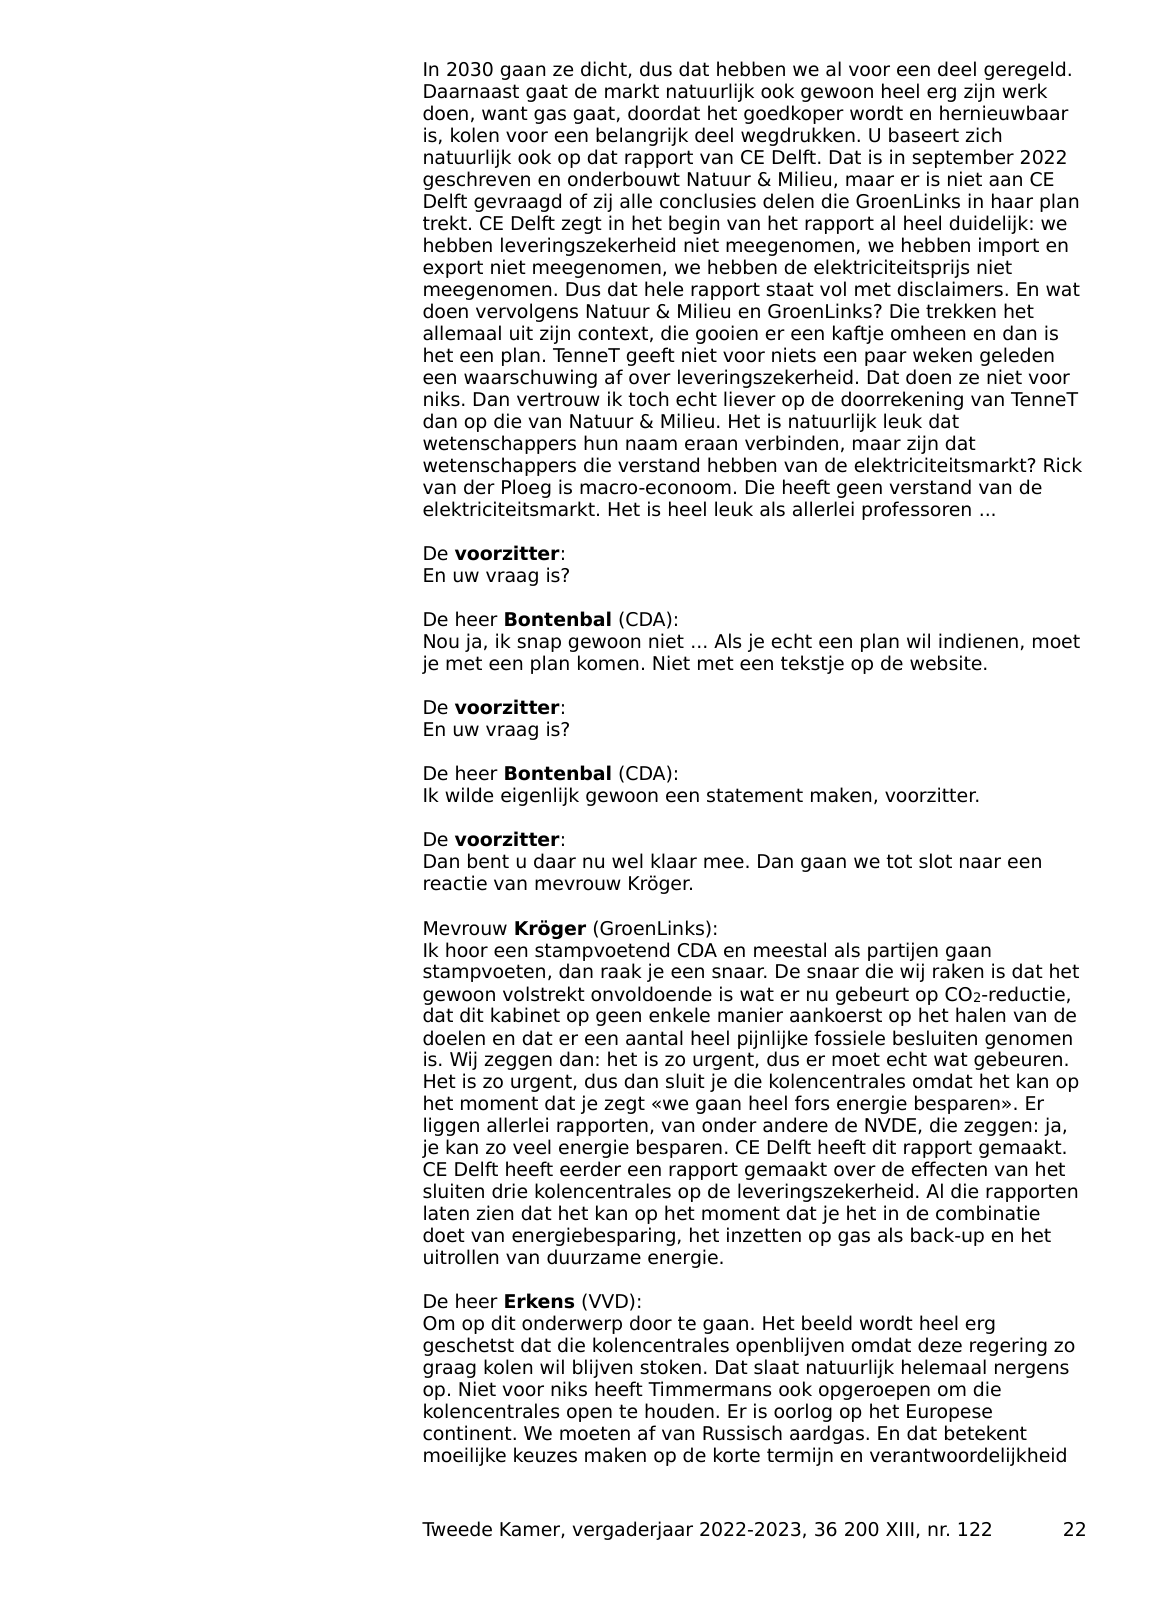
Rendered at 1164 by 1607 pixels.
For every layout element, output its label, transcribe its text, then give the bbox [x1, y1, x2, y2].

text De heer Bontenbal (CDA): [422, 763, 1087, 785]
text In 2030 gaan ze dicht, dus dat hebben we al voor een deel geregeld. Daarnaast gaat de markt natuurlijk ook gewoon heel erg zijn werk doen, want gas gaat, doordat het goedkoper wordt en hernieuwbaar is, kolen voor een belangrijk deel wegdrukken. U baseert zich natuurlijk ook op dat rapport van CE Delft. Dat is in september 2022 geschreven en onderbouwt Natuur & Milieu, maar er is niet aan CE Delft gevraagd of zij alle conclusies delen die GroenLinks in haar plan trekt. CE Delft zegt in het begin van het rapport al heel duidelijk: we hebben leveringszekerheid niet meegenomen, we hebben import en export niet meegenomen, we hebben de elektriciteitsprijs niet meegenomen. Dus dat hele rapport staat vol met disclaimers. En wat doen vervolgens Natuur & Milieu en GroenLinks? Die trekken het allemaal uit zijn context, die gooien er een kaftje omheen en dan is het een plan. TenneT geeft niet voor niets een paar weken geleden een waarschuwing af over leveringszekerheid. Dat doen ze niet voor niks. Dan vertrouw ik toch echt liever op de doorrekening van TenneT dan op die van Natuur & Milieu. Het is natuurlijk leuk dat wetenschappers hun naam eraan verbinden, maar zijn dat wetenschappers die verstand hebben van de elektriciteitsmarkt? Rick van der Ploeg is macro-econoom. Die heeft geen verstand van de elektriciteitsmarkt. Het is heel leuk als allerlei professoren ... [422, 59, 1087, 521]
text De voorzitter: [422, 697, 1087, 719]
text Ik wilde eigenlijk gewoon een statement maken, voorzitter. [422, 785, 1087, 807]
text Dan bent u daar nu wel klaar mee. Dan gaan we tot slot naar een reactie van mevrouw Kröger. [422, 851, 1087, 895]
text De heer Erkens (VVD): [422, 1291, 1087, 1313]
text De heer Bontenbal (CDA): [422, 609, 1087, 631]
text Mevrouw Kröger (GroenLinks): [422, 917, 1087, 939]
text Om op dit onderwerp door te gaan. Het beeld wordt heel erg geschetst dat die kolencentrales openblijven omdat deze regering zo graag kolen wil blijven stoken. Dat slaat natuurlijk helemaal nergens op. Niet voor niks heeft Timmermans ook opgeroepen om die kolencentrales open te houden. Er is oorlog op het Europese continent. We moeten af van Russisch aardgas. En dat betekent moeilijke keuzes maken op de korte termijn en verantwoordelijkheid [422, 1313, 1087, 1467]
text De voorzitter: [422, 543, 1087, 565]
text En uw vraag is? [422, 565, 1087, 587]
text Ik hoor een stampvoetend CDA en meestal als partijen gaan stampvoeten, dan raak je een snaar. De snaar die wij raken is dat het gewoon volstrekt onvoldoende is wat er nu gebeurt op CO2-reductie, dat dit kabinet op geen enkele manier aankoerst op het halen van de doelen en dat er een aantal heel pijnlijke fossiele besluiten genomen is. Wij zeggen dan: het is zo urgent, dus er moet echt wat gebeuren. Het is zo urgent, dus dan sluit je die kolencentrales omdat het kan op het moment dat je zegt «we gaan heel fors energie besparen». Er liggen allerlei rapporten, van onder andere de NVDE, die zeggen: ja, je kan zo veel energie besparen. CE Delft heeft dit rapport gemaakt. CE Delft heeft eerder een rapport gemaakt over de effecten van het sluiten drie kolencentrales op de leveringszekerheid. Al die rapporten laten zien dat het kan op het moment dat je het in de combinatie doet van energiebesparing, het inzetten op gas als back-up en het uitrollen van duurzame energie. [422, 939, 1087, 1269]
text De voorzitter: [422, 829, 1087, 851]
text Nou ja, ik snap gewoon niet ... Als je echt een plan wil indienen, moet je met een plan komen. Niet met een tekstje op de website. [422, 631, 1087, 675]
text En uw vraag is? [422, 719, 1087, 741]
